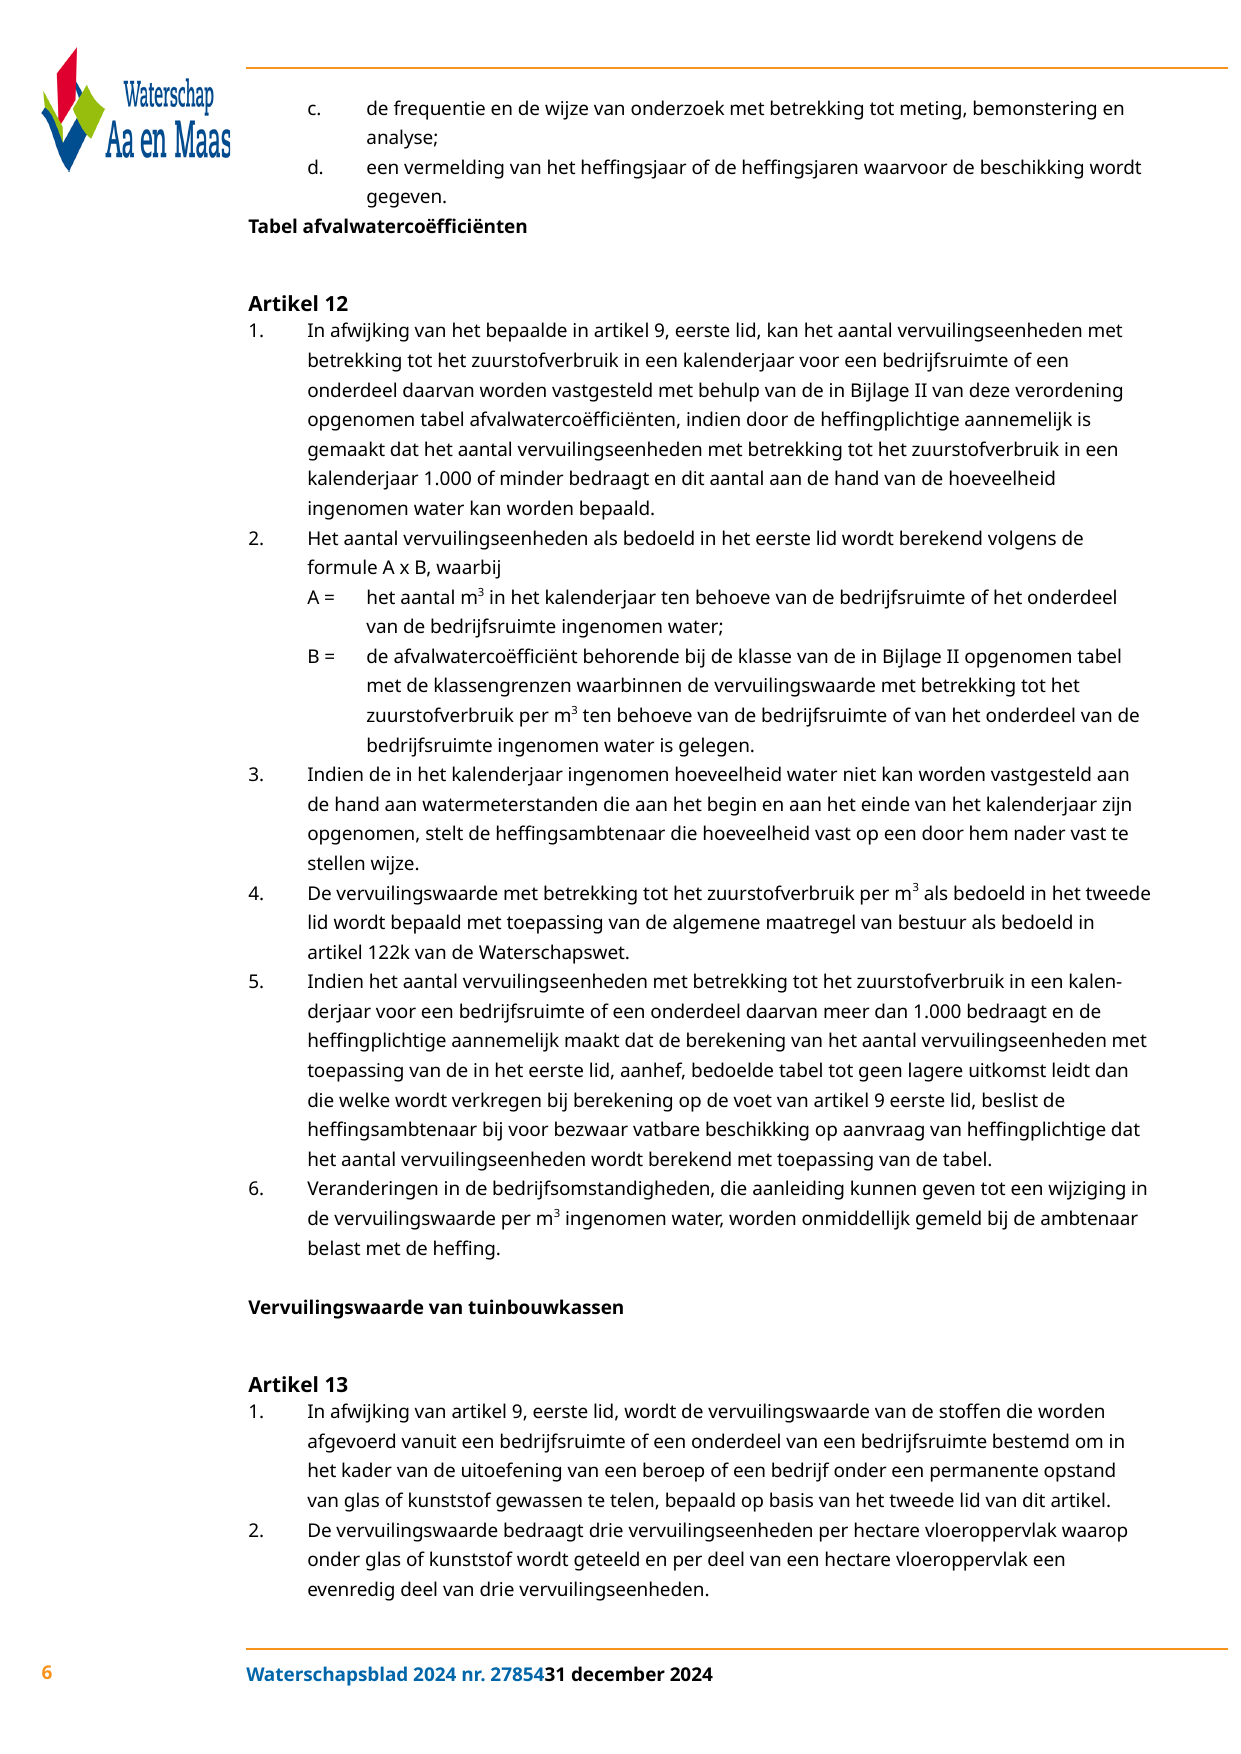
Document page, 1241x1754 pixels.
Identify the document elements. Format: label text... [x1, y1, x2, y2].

text Tabel afvalwatercoëfficiënten [248, 213, 1152, 239]
list de frequentie en de wijze van onderzoek met betrekking tot meting, bemonstering en analyse; [307, 95, 1152, 150]
list Veranderingen in de bedrijfsomstandigheden, die aanleiding kunnen geven tot een wijziging in de vervuilingswaarde per m3 ingenomen water, worden onmiddellijk gemeld bij de ambtenaar belast met de heffing. [248, 1176, 1152, 1261]
text Artikel 13 [248, 1370, 1152, 1398]
list De vervuilingswaarde met betrekking tot het zuurstofverbruik per m3 als bedoeld in het tweede lid wordt bepaald met toepassing van de algemene maatregel van bestuur als bedoeld in artikel 122k van de Waterschapswet. [248, 880, 1152, 965]
list een vermelding van het heffingsjaar of de heffingsjaren waarvoor de beschikking wordt gegeven. [307, 154, 1152, 209]
text Artikel 12 [248, 289, 1152, 318]
list het aantal m3 in het kalenderjaar ten behoeve van de bedrijfsruimte of het onderdeel van de bedrijfsruimte ingenomen water; [307, 584, 1152, 639]
list De vervuilingswaarde bedraagt drie vervuilingseenheden per hectare vloeroppervlak waarop onder glas of kunststof wordt geteeld en per deel van een hectare vloeroppervlak een evenredig deel van drie vervuilingseenheden. [248, 1517, 1152, 1602]
list Het aantal vervuilingseenheden als bedoeld in het eerste lid wordt berekend volgens de formule A x B, waarbij [248, 525, 1152, 580]
list de afvalwatercoëfficiënt behorende bij de klasse van de in Bijlage II opgenomen tabel met de klassengrenzen waarbinnen de vervuilingswaarde met betrekking tot het zuurstofverbruik per m3 ten behoeve van de bedrijfsruimte of van het onderdeel van de bedrijfsruimte ingenomen water is gelegen. [307, 643, 1152, 758]
list In afwijking van artikel 9, eerste lid, wordt de vervuilingswaarde van de stoffen die worden afgevoerd vanuit een bedrijfsruimte of een onderdeel van een bedrijfsruimte bestemd om in het kader van de uitoefening van een beroep of een bedrijf onder een permanente opstand van glas of kunststof gewassen te telen, bepaald op basis van het tweede lid van dit artikel. [248, 1398, 1152, 1513]
list Indien de in het kalenderjaar ingenomen hoeveelheid water niet kan worden vastgesteld aan de hand aan watermeterstanden die aan het begin en aan het einde van het kalenderjaar zijn opgenomen, stelt de heffingsambtenaar die hoeveelheid vast op een door hem nader vast te stellen wijze. [248, 761, 1152, 876]
list In afwijking van het bepaalde in artikel 9, eerste lid, kan het aantal vervuilingseenheden met betrekking tot het zuurstofverbruik in een kalenderjaar voor een bedrijfsruimte of een onderdeel daarvan worden vastgesteld met behulp van de in Bijlage II van deze verordening opgenomen tabel afvalwatercoëfficiënten, indien door de heffingplichtige aannemelijk is gemaakt dat het aantal vervuilingseenheden met betrekking tot het zuurstofverbruik in een kalenderjaar 1.000 of minder bedraagt en dit aantal aan de hand van de hoeveelheid ingenomen water kan worden bepaald. [248, 318, 1152, 521]
text Vervuilingswaarde van tuinbouwkassen [248, 1294, 1152, 1320]
picture [41, 47, 231, 172]
list Indien het aantal vervuilingseenheden met betrekking tot het zuurstofverbruik in een kalen-derjaar voor een bedrijfsruimte of een onderdeel daarvan meer dan 1.000 bedraagt en de heffingplichtige aannemelijk maakt dat de berekening van het aantal vervuilingseenheden met toepassing van de in het eerste lid, aanhef, bedoelde tabel tot geen lagere uitkomst leidt dan die welke wordt verkregen bij berekening op de voet van artikel 9 eerste lid, beslist de heffingsambtenaar bij voor bezwaar vatbare beschikking op aanvraag van heffingplichtige dat het aantal vervuilingseenheden wordt berekend met toepassing van de tabel. [248, 968, 1152, 1172]
